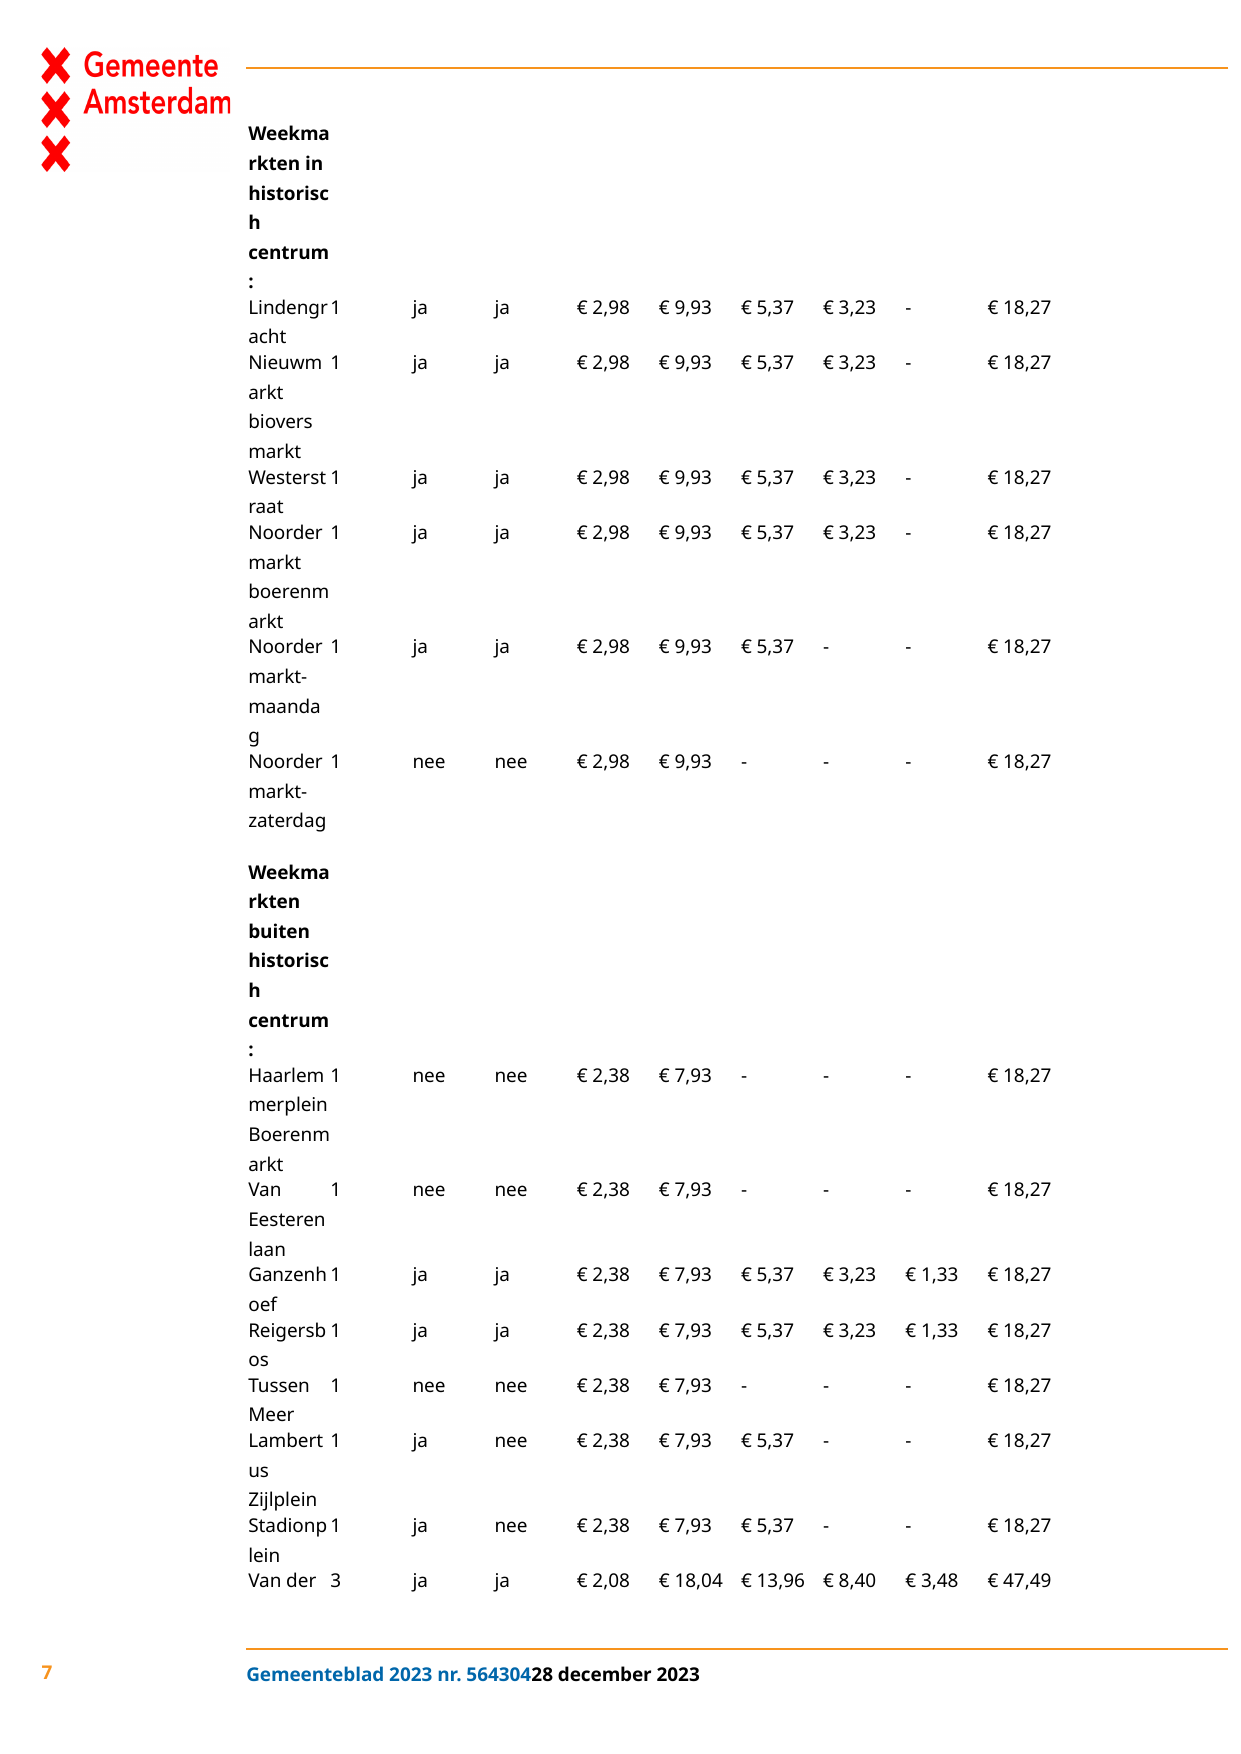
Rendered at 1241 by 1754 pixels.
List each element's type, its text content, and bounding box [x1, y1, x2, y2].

table_cell Noordermarkt-zaterdag [248, 748, 330, 833]
table_cell [494, 121, 577, 294]
table_cell [248, 95, 330, 121]
table_cell - [905, 1372, 987, 1427]
table_cell [905, 95, 987, 121]
table_cell € 3,48 [905, 1568, 987, 1593]
table_cell - [905, 294, 987, 349]
table_cell € 2,38 [577, 1177, 659, 1261]
table_cell € 18,27 [987, 1428, 1069, 1512]
table_cell - [905, 1177, 987, 1261]
table_cell € 18,27 [987, 1062, 1069, 1177]
table_cell € 3,23 [823, 1261, 905, 1317]
table_cell [741, 833, 823, 859]
table_cell 1 [330, 350, 412, 464]
table_cell 1 [330, 634, 412, 748]
table_cell € 3,23 [823, 519, 905, 634]
table_cell [1069, 1372, 1152, 1427]
table_cell € 9,93 [659, 519, 741, 634]
table_cell [1069, 1568, 1152, 1593]
table_cell [1069, 1317, 1152, 1372]
table_cell € 2,98 [577, 294, 659, 349]
table_cell € 8,40 [823, 1568, 905, 1593]
table_cell - [905, 519, 987, 634]
table_cell € 9,93 [659, 294, 741, 349]
table_cell € 2,98 [577, 464, 659, 519]
table_cell ja [412, 350, 494, 464]
table_cell € 2,98 [577, 634, 659, 748]
table_cell € 9,93 [659, 350, 741, 464]
table_cell - [823, 634, 905, 748]
table_cell ja [412, 1428, 494, 1512]
table_cell Haarlemmerplein Boerenmarkt [248, 1062, 330, 1177]
table_cell € 18,27 [987, 1512, 1069, 1568]
table_cell [823, 95, 905, 121]
table_cell € 3,23 [823, 294, 905, 349]
table_cell [330, 833, 412, 859]
table_cell € 18,27 [987, 1177, 1069, 1261]
table_cell [659, 833, 741, 859]
table_cell € 7,93 [659, 1428, 741, 1512]
table_cell ja [494, 1317, 577, 1372]
table_cell € 18,04 [659, 1568, 741, 1593]
table_cell € 5,37 [741, 464, 823, 519]
table_cell [741, 121, 823, 294]
table_cell - [905, 634, 987, 748]
table_cell € 18,27 [987, 1261, 1069, 1317]
table_cell ja [412, 1512, 494, 1568]
table_cell 1 [330, 1512, 412, 1568]
table_cell 1 [330, 519, 412, 634]
table_cell Weekmarkten in historisch centrum: [248, 121, 330, 294]
table_cell [412, 121, 494, 294]
table_cell [1069, 350, 1152, 464]
table_cell Westerstraat [248, 464, 330, 519]
table_cell ja [412, 1568, 494, 1593]
table_cell [823, 121, 905, 294]
table_cell € 2,38 [577, 1261, 659, 1317]
table_cell [1069, 464, 1152, 519]
table_cell ja [412, 294, 494, 349]
table_cell ja [412, 519, 494, 634]
table_cell - [823, 1512, 905, 1568]
table_cell [577, 859, 659, 1062]
table_cell € 7,93 [659, 1317, 741, 1372]
table_cell Noordermarkt boerenmarkt [248, 519, 330, 634]
table_cell - [823, 1062, 905, 1177]
table_cell [987, 833, 1069, 859]
table_cell Lindengracht [248, 294, 330, 349]
table_cell € 5,37 [741, 1317, 823, 1372]
table_cell [1069, 121, 1152, 294]
table_cell [1069, 1261, 1152, 1317]
table_cell 1 [330, 1177, 412, 1261]
table_cell [577, 833, 659, 859]
table_cell [412, 95, 494, 121]
table_cell [987, 859, 1069, 1062]
table_cell [1069, 95, 1152, 121]
table_cell [494, 859, 577, 1062]
table_cell [494, 95, 577, 121]
table_cell € 5,37 [741, 294, 823, 349]
table_cell [577, 95, 659, 121]
table_cell 1 [330, 464, 412, 519]
table_cell ja [412, 634, 494, 748]
table_cell Nieuwmarkt bioversmarkt [248, 350, 330, 464]
table_cell [741, 859, 823, 1062]
table_cell ja [412, 1317, 494, 1372]
table_cell nee [494, 1177, 577, 1261]
table_cell [659, 95, 741, 121]
table_cell € 9,93 [659, 748, 741, 833]
table_cell ja [494, 464, 577, 519]
table_cell ja [494, 294, 577, 349]
table_cell nee [412, 1062, 494, 1177]
table_cell € 2,38 [577, 1512, 659, 1568]
table_cell [741, 95, 823, 121]
table_cell nee [494, 1428, 577, 1512]
table_cell € 3,23 [823, 350, 905, 464]
table_cell € 2,08 [577, 1568, 659, 1593]
table_cell Van der [248, 1568, 330, 1593]
table_cell € 1,33 [905, 1317, 987, 1372]
table_cell [412, 833, 494, 859]
table_cell Van Eesterenlaan [248, 1177, 330, 1261]
table_cell € 18,27 [987, 350, 1069, 464]
table_cell [905, 859, 987, 1062]
table_cell 1 [330, 1261, 412, 1317]
table_cell € 13,96 [741, 1568, 823, 1593]
table_cell € 2,98 [577, 350, 659, 464]
table_cell Lambertus Zijlplein [248, 1428, 330, 1512]
table_cell [1069, 859, 1152, 1062]
table_cell € 9,93 [659, 634, 741, 748]
table_cell [577, 121, 659, 294]
table_cell € 18,27 [987, 634, 1069, 748]
table_cell [330, 95, 412, 121]
table_cell € 7,93 [659, 1512, 741, 1568]
table_cell [823, 833, 905, 859]
table_cell Stadionplein [248, 1512, 330, 1568]
table_cell [823, 859, 905, 1062]
table_cell € 2,38 [577, 1372, 659, 1427]
table_cell Reigersbos [248, 1317, 330, 1372]
table_cell nee [494, 1372, 577, 1427]
table_cell [659, 859, 741, 1062]
table_cell € 3,23 [823, 464, 905, 519]
table_cell Tussen Meer [248, 1372, 330, 1427]
table_cell - [905, 1062, 987, 1177]
table_cell € 18,27 [987, 1317, 1069, 1372]
table_cell - [905, 1428, 987, 1512]
table_cell nee [494, 1062, 577, 1177]
table_cell € 2,98 [577, 748, 659, 833]
table_cell € 2,98 [577, 519, 659, 634]
table_cell [412, 859, 494, 1062]
table_cell € 47,49 [987, 1568, 1069, 1593]
table_cell € 18,27 [987, 519, 1069, 634]
table_cell [987, 121, 1069, 294]
table_cell ja [494, 1568, 577, 1593]
table_cell 1 [330, 748, 412, 833]
table_cell 1 [330, 1062, 412, 1177]
table_cell ja [412, 464, 494, 519]
table_cell [330, 859, 412, 1062]
table_cell [1069, 519, 1152, 634]
table_cell ja [494, 350, 577, 464]
table_cell Weekmarkten buiten historisch centrum: [248, 859, 330, 1062]
table_cell - [741, 748, 823, 833]
table_cell - [905, 464, 987, 519]
table_cell € 5,37 [741, 350, 823, 464]
table_cell - [741, 1372, 823, 1427]
table_cell - [823, 748, 905, 833]
table_cell [494, 833, 577, 859]
table_cell € 3,23 [823, 1317, 905, 1372]
table_cell [1069, 1512, 1152, 1568]
table_cell 3 [330, 1568, 412, 1593]
picture [41, 47, 231, 172]
table_cell [905, 121, 987, 294]
table_cell € 5,37 [741, 1261, 823, 1317]
table_cell [1069, 748, 1152, 833]
table_cell € 5,37 [741, 634, 823, 748]
table_cell [1069, 833, 1152, 859]
table_cell € 18,27 [987, 294, 1069, 349]
table_cell € 5,37 [741, 1512, 823, 1568]
table_cell ja [494, 1261, 577, 1317]
table_cell ja [494, 519, 577, 634]
table_cell Ganzenhoef [248, 1261, 330, 1317]
table_cell nee [494, 748, 577, 833]
table_cell € 9,93 [659, 464, 741, 519]
table_cell [1069, 1062, 1152, 1177]
table_cell € 2,38 [577, 1428, 659, 1512]
table_cell [248, 833, 330, 859]
table_cell nee [412, 748, 494, 833]
table_cell 1 [330, 294, 412, 349]
table_cell - [905, 350, 987, 464]
table_cell - [905, 748, 987, 833]
table_cell [905, 833, 987, 859]
table_cell € 2,38 [577, 1062, 659, 1177]
table_cell - [823, 1428, 905, 1512]
table_cell - [823, 1372, 905, 1427]
table_cell ja [412, 1261, 494, 1317]
table_cell - [741, 1177, 823, 1261]
table_cell € 18,27 [987, 1372, 1069, 1427]
table_cell € 5,37 [741, 1428, 823, 1512]
table_cell Noordermarkt-maandag [248, 634, 330, 748]
table_cell € 7,93 [659, 1372, 741, 1427]
table_cell 1 [330, 1428, 412, 1512]
table_cell - [823, 1177, 905, 1261]
table_cell € 18,27 [987, 748, 1069, 833]
table_cell € 18,27 [987, 464, 1069, 519]
table_cell € 7,93 [659, 1261, 741, 1317]
table_cell nee [412, 1177, 494, 1261]
table_cell 1 [330, 1372, 412, 1427]
table_cell € 1,33 [905, 1261, 987, 1317]
table_cell € 2,38 [577, 1317, 659, 1372]
table_cell [1069, 1428, 1152, 1512]
table_cell [1069, 634, 1152, 748]
table_cell € 7,93 [659, 1062, 741, 1177]
table_cell 1 [330, 1317, 412, 1372]
table_cell € 5,37 [741, 519, 823, 634]
table_cell [987, 95, 1069, 121]
table_cell [330, 121, 412, 294]
table_cell ja [494, 634, 577, 748]
table_cell € 7,93 [659, 1177, 741, 1261]
table_cell nee [412, 1372, 494, 1427]
table_cell - [905, 1512, 987, 1568]
table_cell [1069, 294, 1152, 349]
table_cell [659, 121, 741, 294]
table_cell - [741, 1062, 823, 1177]
table_cell nee [494, 1512, 577, 1568]
table_cell [1069, 1177, 1152, 1261]
